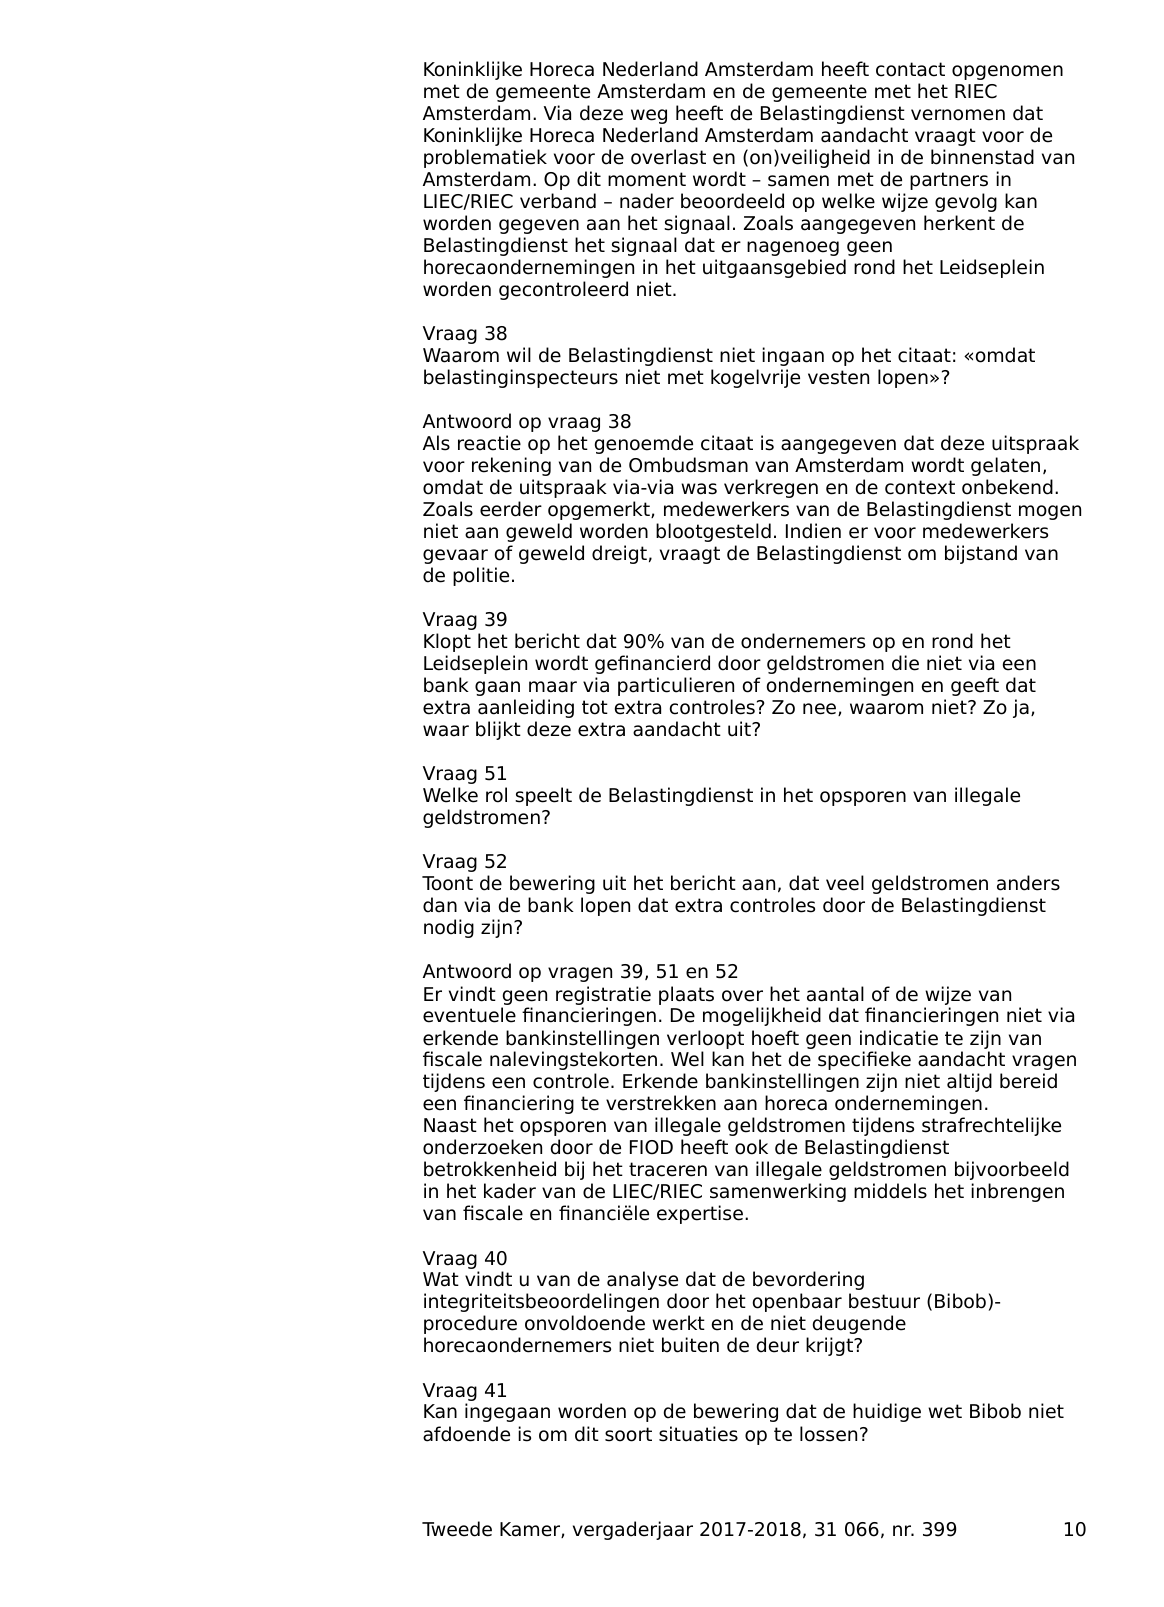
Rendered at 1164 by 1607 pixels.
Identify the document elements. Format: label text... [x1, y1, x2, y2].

text Koninklijke Horeca Nederland Amsterdam heeft contact opgenomen met de gemeente Amsterdam en de gemeente met het RIEC Amsterdam. Via deze weg heeft de Belastingdienst vernomen dat Koninklijke Horeca Nederland Amsterdam aandacht vraagt voor de problematiek voor de overlast en (on)veiligheid in de binnenstad van Amsterdam. Op dit moment wordt – samen met de partners in LIEC/RIEC verband – nader beoordeeld op welke wijze gevolg kan worden gegeven aan het signaal. Zoals aangegeven herkent de Belastingdienst het signaal dat er nagenoeg geen horecaondernemingen in het uitgaansgebied rond het Leidseplein worden gecontroleerd niet. [422, 59, 1087, 301]
text Vraag 39 [422, 609, 1087, 631]
text Wat vindt u van de analyse dat de bevordering integriteitsbeoordelingen door het openbaar bestuur (Bibob)-procedure onvoldoende werkt en de niet deugende horecaondernemers niet buiten de deur krijgt? [422, 1269, 1087, 1357]
text Welke rol speelt de Belastingdienst in het opsporen van illegale geldstromen? [422, 785, 1087, 829]
text Er vindt geen registratie plaats over het aantal of de wijze van eventuele financieringen. De mogelijkheid dat financieringen niet via erkende bankinstellingen verloopt hoeft geen indicatie te zijn van fiscale nalevingstekorten. Wel kan het de specifieke aandacht vragen tijdens een controle. Erkende bankinstellingen zijn niet altijd bereid een financiering te verstrekken aan horeca ondernemingen. [422, 983, 1087, 1115]
text Vraag 38 [422, 323, 1087, 345]
text Klopt het bericht dat 90% van de ondernemers op en rond het Leidseplein wordt gefinancierd door geldstromen die niet via een bank gaan maar via particulieren of ondernemingen en geeft dat extra aanleiding tot extra controles? Zo nee, waarom niet? Zo ja, waar blijkt deze extra aandacht uit? [422, 631, 1087, 741]
text Vraag 40 [422, 1247, 1087, 1269]
text Toont de bewering uit het bericht aan, dat veel geldstromen anders dan via de bank lopen dat extra controles door de Belastingdienst nodig zijn? [422, 873, 1087, 939]
text Vraag 52 [422, 851, 1087, 873]
text Vraag 51 [422, 763, 1087, 785]
text Naast het opsporen van illegale geldstromen tijdens strafrechtelijke onderzoeken door de FIOD heeft ook de Belastingdienst betrokkenheid bij het traceren van illegale geldstromen bijvoorbeeld in het kader van de LIEC/RIEC samenwerking middels het inbrengen van fiscale en financiële expertise. [422, 1115, 1087, 1225]
text Antwoord op vraag 38 [422, 411, 1087, 433]
text Antwoord op vragen 39, 51 en 52 [422, 961, 1087, 983]
text Vraag 41 [422, 1379, 1087, 1401]
text Als reactie op het genoemde citaat is aangegeven dat deze uitspraak voor rekening van de Ombudsman van Amsterdam wordt gelaten, omdat de uitspraak via-via was verkregen en de context onbekend. Zoals eerder opgemerkt, medewerkers van de Belastingdienst mogen niet aan geweld worden blootgesteld. Indien er voor medewerkers gevaar of geweld dreigt, vraagt de Belastingdienst om bijstand van de politie. [422, 433, 1087, 587]
text Waarom wil de Belastingdienst niet ingaan op het citaat: «omdat belastinginspecteurs niet met kogelvrije vesten lopen»? [422, 345, 1087, 389]
text Kan ingegaan worden op de bewering dat de huidige wet Bibob niet afdoende is om dit soort situaties op te lossen? [422, 1401, 1087, 1445]
